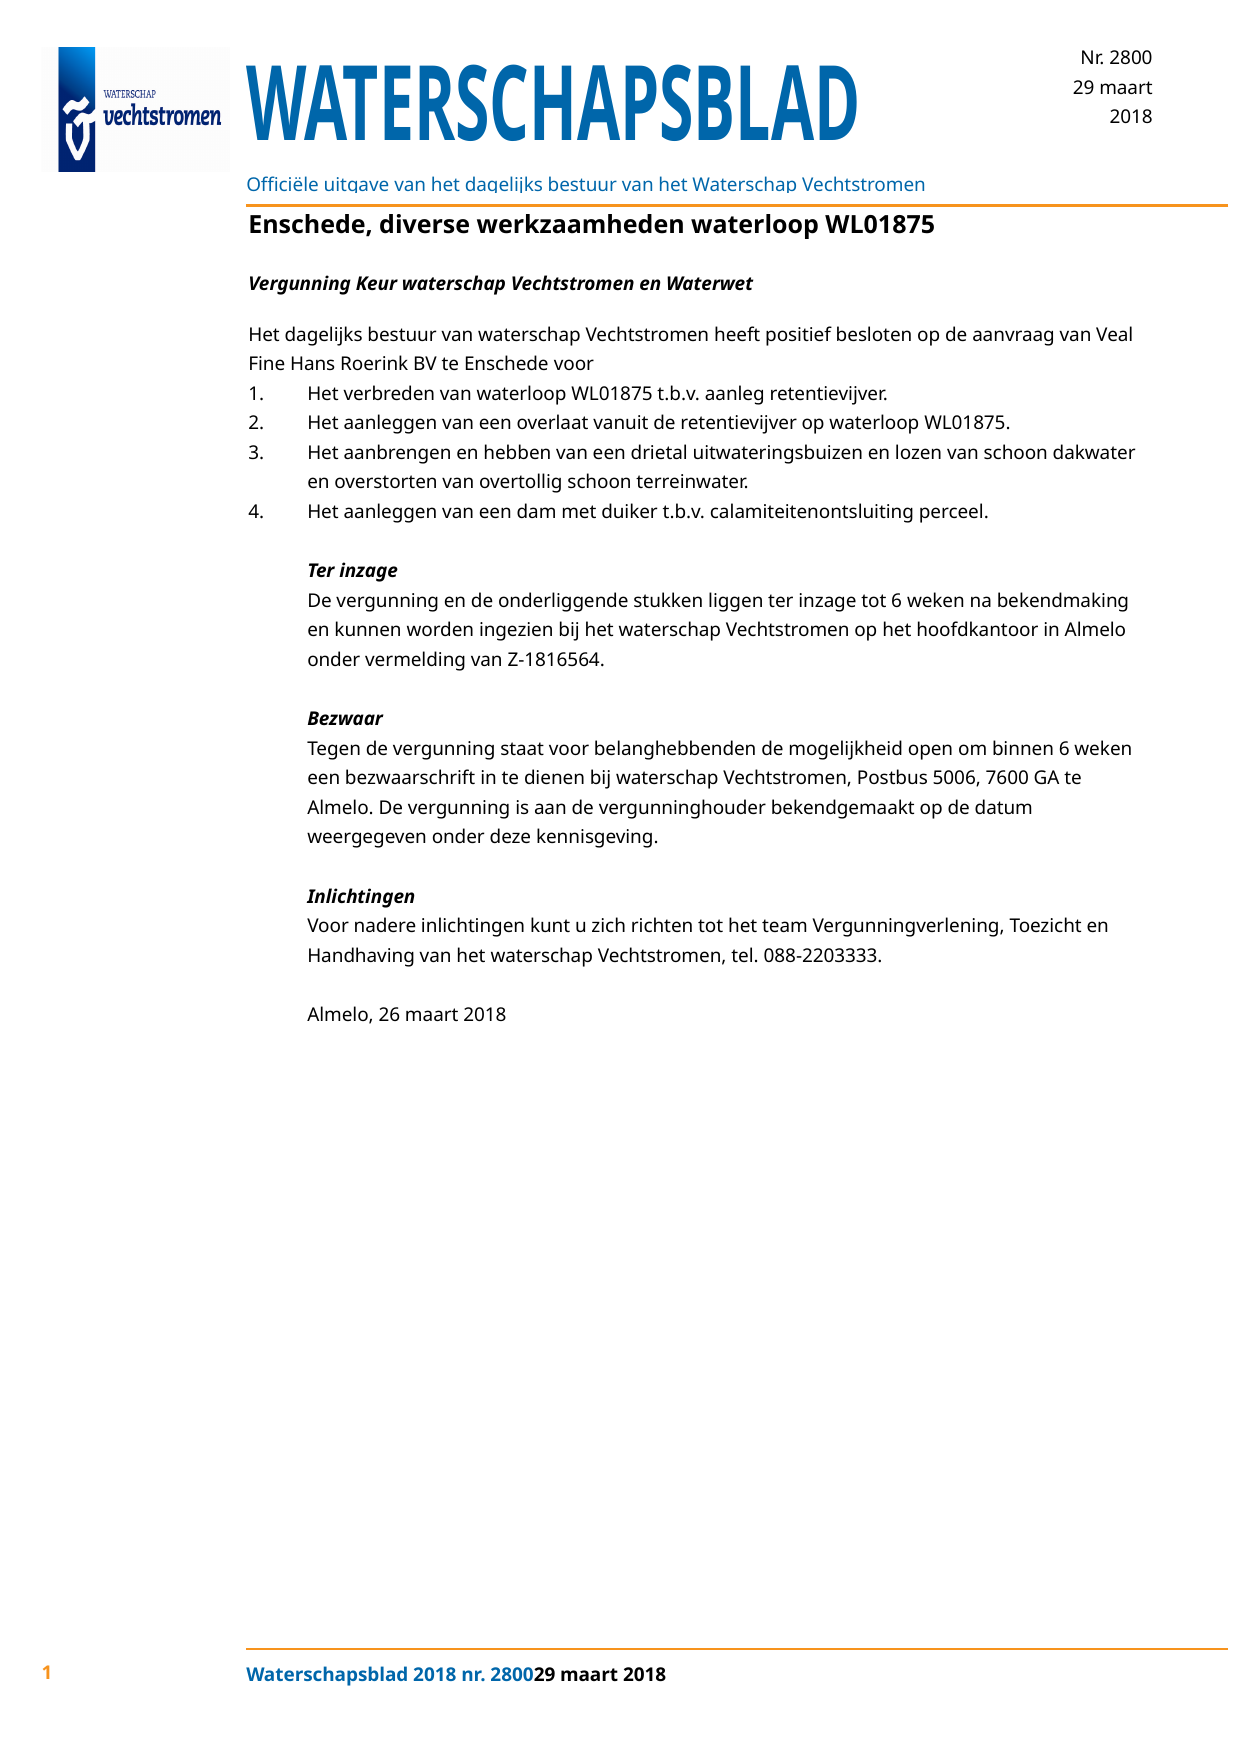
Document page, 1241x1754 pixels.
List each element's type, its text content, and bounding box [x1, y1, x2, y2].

list Bezwaar [248, 705, 1152, 731]
list Voor nadere inlichtingen kunt u zich richten tot het team Vergunningverlening, Toezicht en Handhaving van het waterschap Vechtstromen, tel. 088-2203333. [248, 912, 1152, 968]
picture [41, 47, 231, 172]
list Het aanbrengen en hebben van een drietal uitwateringsbuizen en lozen van schoon dakwater en overstorten van overtollig schoon terreinwater. [248, 439, 1152, 494]
list Het aanleggen van een dam met duiker t.b.v. calamiteitenontsluiting perceel. [248, 498, 1152, 524]
list Het aanleggen van een overlaat vanuit de retentievijver op waterloop WL01875. [248, 409, 1152, 435]
text Enschede, diverse werkzaamheden waterloop WL01875 [248, 207, 1152, 241]
text Het dagelijks bestuur van waterschap Vechtstromen heeft positief besloten op de aanvraag van Veal Fine Hans Roerink BV te Enschede voor [248, 321, 1152, 376]
list Het verbreden van waterloop WL01875 t.b.v. aanleg retentievijver. [248, 380, 1152, 406]
list Tegen de vergunning staat voor belanghebbenden de mogelijkheid open om binnen 6 weken een bezwaarschrift in te dienen bij waterschap Vechtstromen, Postbus 5006, 7600 GA te Almelo. De vergunning is aan de vergunninghouder bekendgemaakt op de datum weergegeven onder deze kennisgeving. [248, 735, 1152, 849]
text Vergunning Keur waterschap Vechtstromen en Waterwet [248, 270, 1152, 296]
list De vergunning en de onderliggende stukken liggen ter inzage tot 6 weken na bekendmaking en kunnen worden ingezien bij het waterschap Vechtstromen op het hoofdkantoor in Almelo onder vermelding van Z-1816564. [248, 587, 1152, 672]
list Inlichtingen [248, 883, 1152, 908]
list Almelo, 26 maart 2018 [248, 1001, 1152, 1027]
list Ter inzage [248, 557, 1152, 583]
